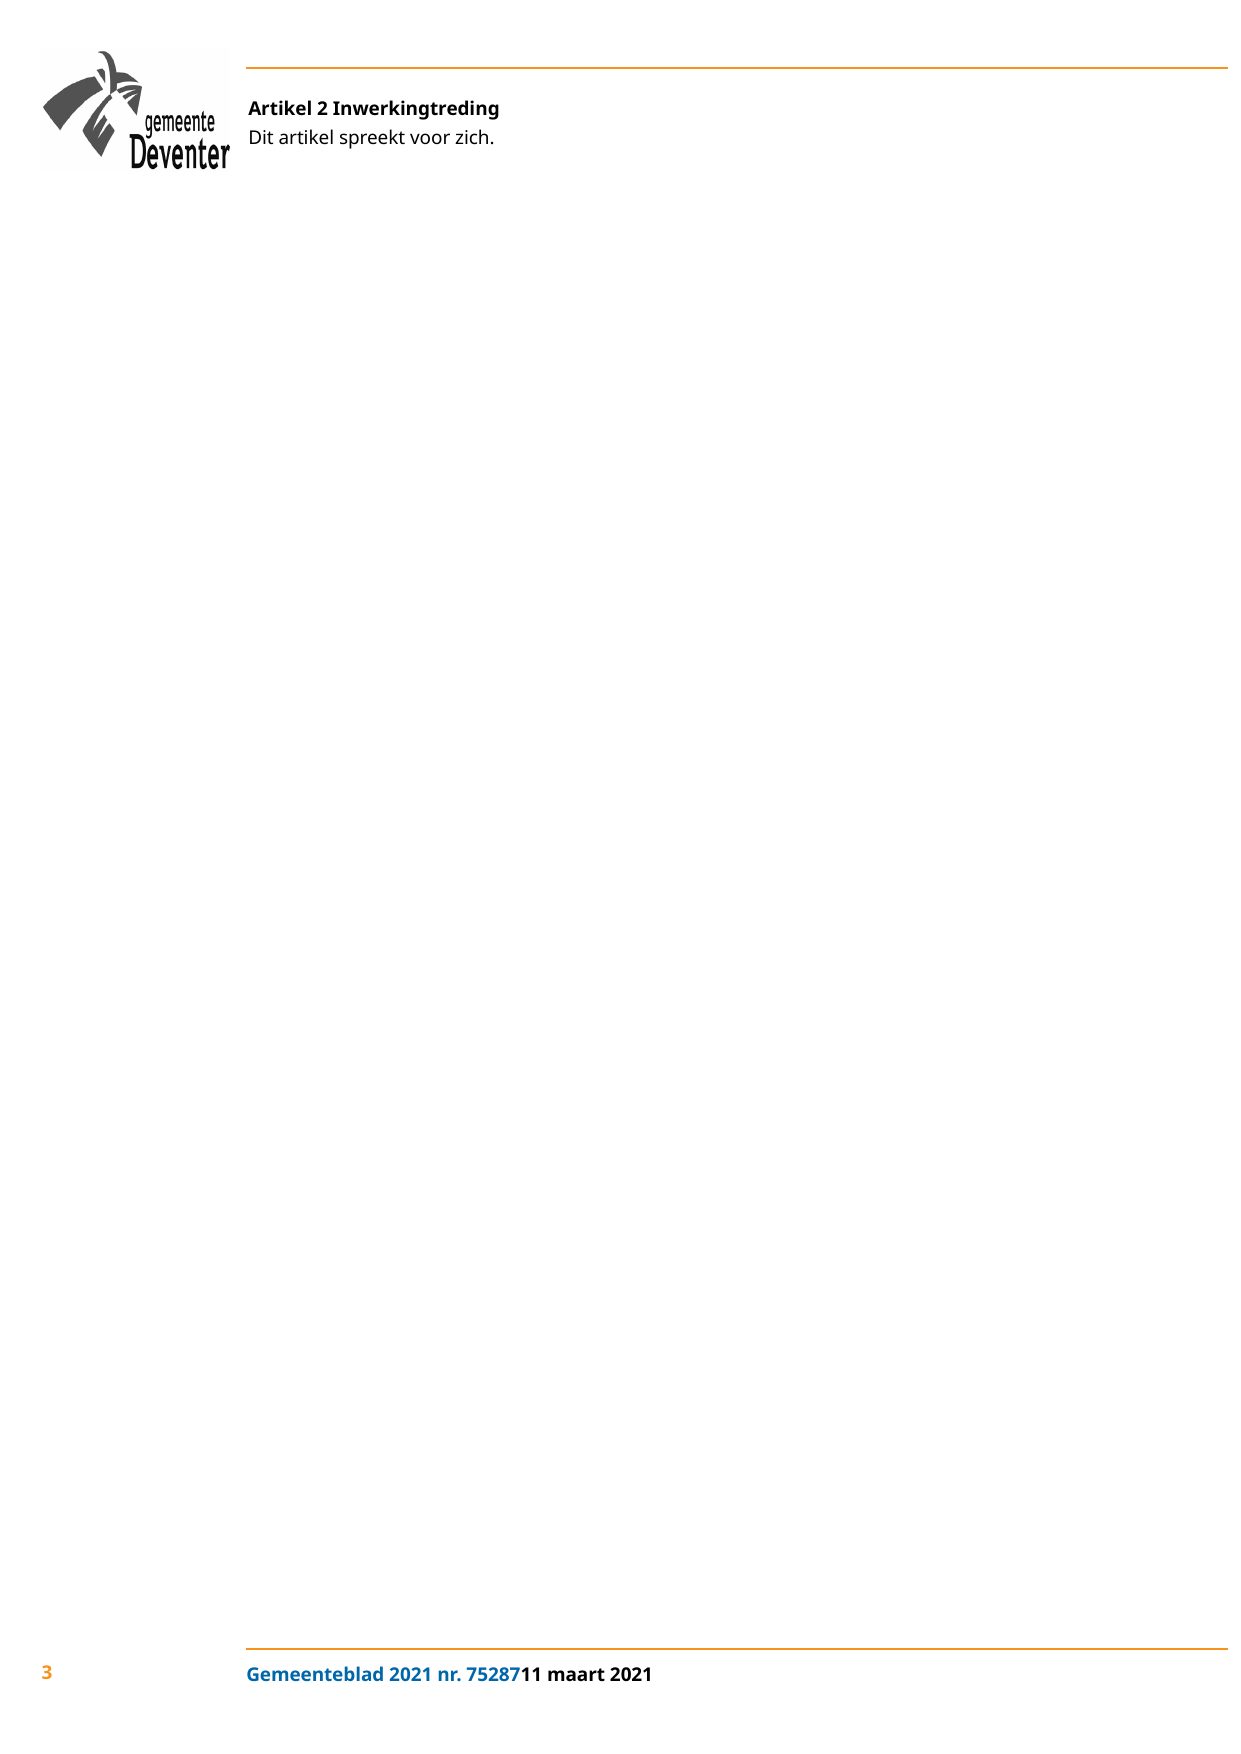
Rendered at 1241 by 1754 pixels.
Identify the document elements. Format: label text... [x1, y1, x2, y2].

text Dit artikel spreekt voor zich. [248, 124, 1152, 150]
picture [41, 47, 231, 172]
text Artikel 2 Inwerkingtreding [248, 95, 1152, 121]
